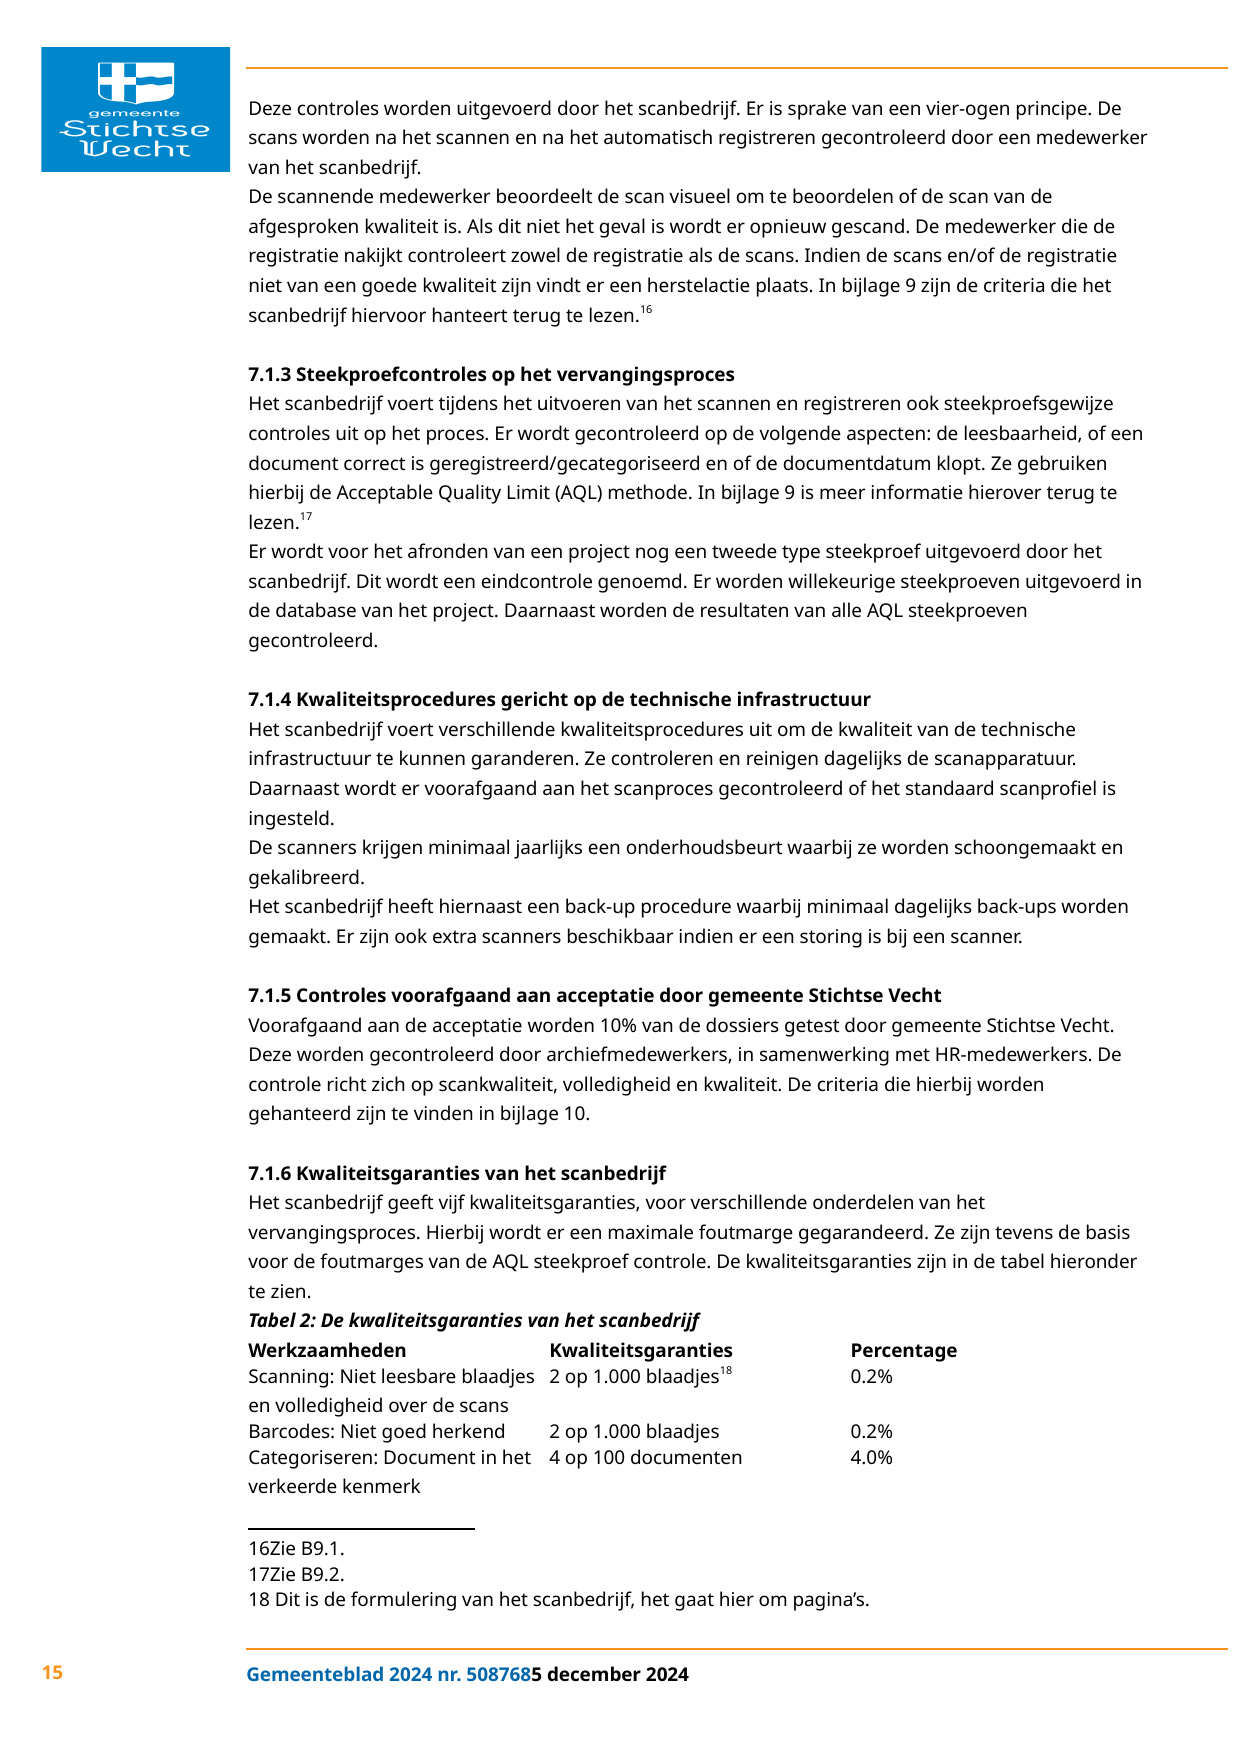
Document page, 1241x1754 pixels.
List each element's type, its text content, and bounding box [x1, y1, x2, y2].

text 7.1.4 Kwaliteitsprocedures gericht op de technische infrastructuur [248, 686, 1152, 712]
picture [99, 63, 135, 101]
table_header Percentage [850, 1338, 1152, 1363]
table_header Kwaliteitsgaranties [549, 1338, 850, 1363]
text Het scanbedrijf voert verschillende kwaliteitsprocedures uit om de kwaliteit van de technische infrastructuur te kunnen garanderen. Ze controleren en reinigen dagelijks de scanapparatuur. Daarnaast wordt er voorafgaand aan het scanproces gecontroleerd of het standaard scanprofiel is ingesteld. [248, 716, 1152, 831]
table_cell 2 op 1.000 blaadjes [549, 1419, 850, 1444]
text Het scanbedrijf heeft hiernaast een back-up procedure waarbij minimaal dagelijks back-ups worden gemaakt. Er zijn ook extra scanners beschikbaar indien er een storing is bij een scanner. [248, 893, 1152, 949]
text Er wordt voor het afronden van een project nog een tweede type steekproef uitgevoerd door het scanbedrijf. Dit wordt een eindcontrole genoemd. Er worden willekeurige steekproeven uitgevoerd in de database van het project. Daarnaast worden de resultaten van alle AQL steekproeven gecontroleerd. [248, 538, 1152, 653]
table_cell 2 op 1.000 blaadjes [549, 1363, 850, 1418]
table_cell 0.2% [850, 1419, 1152, 1444]
table_cell Barcodes: Niet goed herkend [248, 1419, 549, 1444]
text Zie B9.1. [248, 1535, 1152, 1561]
text Deze controles worden uitgevoerd door het scanbedrijf. Er is sprake van een vier-ogen principe. De scans worden na het scannen en na het automatisch registreren gecontroleerd door een medewerker van het scanbedrijf. [248, 95, 1152, 180]
table_header Werkzaamheden [248, 1338, 549, 1363]
table_cell 4 op 100 documenten [549, 1444, 850, 1499]
text 7.1.6 Kwaliteitsgaranties van het scanbedrijf [248, 1160, 1152, 1186]
text De scannende medewerker beoordeelt de scan visueel om te beoordelen of de scan van de afgesproken kwaliteit is. Als dit niet het geval is wordt er opnieuw gescand. De medewerker die de registratie nakijkt controleert zowel de registratie als de scans. Indien de scans en/of de registratie niet van een goede kwaliteit zijn vindt er een herstelactie plaats. In bijlage 9 zijn de criteria die het scanbedrijf hiervoor hanteert terug te lezen. [248, 183, 1152, 328]
text Tabel 2: De kwaliteitsgaranties van het scanbedrijf [248, 1308, 1152, 1333]
picture [137, 63, 174, 103]
text 7.1.3 Steekproefcontroles op het vervangingsproces [248, 361, 1152, 387]
text Het scanbedrijf voert tijdens het uitvoeren van het scannen en registreren ook steekproefsgewijze controles uit op het proces. Er wordt gecontroleerd op de volgende aspecten: de leesbaarheid, of een document correct is geregistreerd/gecategoriseerd en of de documentdatum klopt. Ze gebruiken hierbij de Acceptable Quality Limit (AQL) methode. In bijlage 9 is meer informatie hierover terug te lezen. [248, 391, 1152, 535]
table_cell 4.0% [850, 1444, 1152, 1499]
text Voorafgaand aan de acceptatie worden 10% van de dossiers getest door gemeente Stichtse Vecht. Deze worden gecontroleerd door archiefmedewerkers, in samenwerking met HR-medewerkers. De controle richt zich op scankwaliteit, volledigheid en kwaliteit. De criteria die hierbij worden gehanteerd zijn te vinden in bijlage 10. [248, 1012, 1152, 1126]
text De scanners krijgen minimaal jaarlijks een onderhoudsbeurt waarbij ze worden schoongemaakt en gekalibreerd. [248, 834, 1152, 890]
text Het scanbedrijf geeft vijf kwaliteitsgaranties, voor verschillende onderdelen van het vervangingsproces. Hierbij wordt er een maximale foutmarge gegarandeerd. Ze zijn tevens de basis voor de foutmarges van de AQL steekproef controle. De kwaliteitsgaranties zijn in de tabel hieronder te zien. [248, 1189, 1152, 1304]
table_cell 0.2% [850, 1363, 1152, 1418]
table_cell Scanning: Niet leesbare blaadjes en volledigheid over de scans [248, 1363, 549, 1418]
text 7.1.5 Controles voorafgaand aan acceptatie door gemeente Stichtse Vecht [248, 982, 1152, 1008]
table_cell Categoriseren: Document in het verkeerde kenmerk [248, 1444, 549, 1499]
text Zie B9.2. [248, 1561, 1152, 1586]
